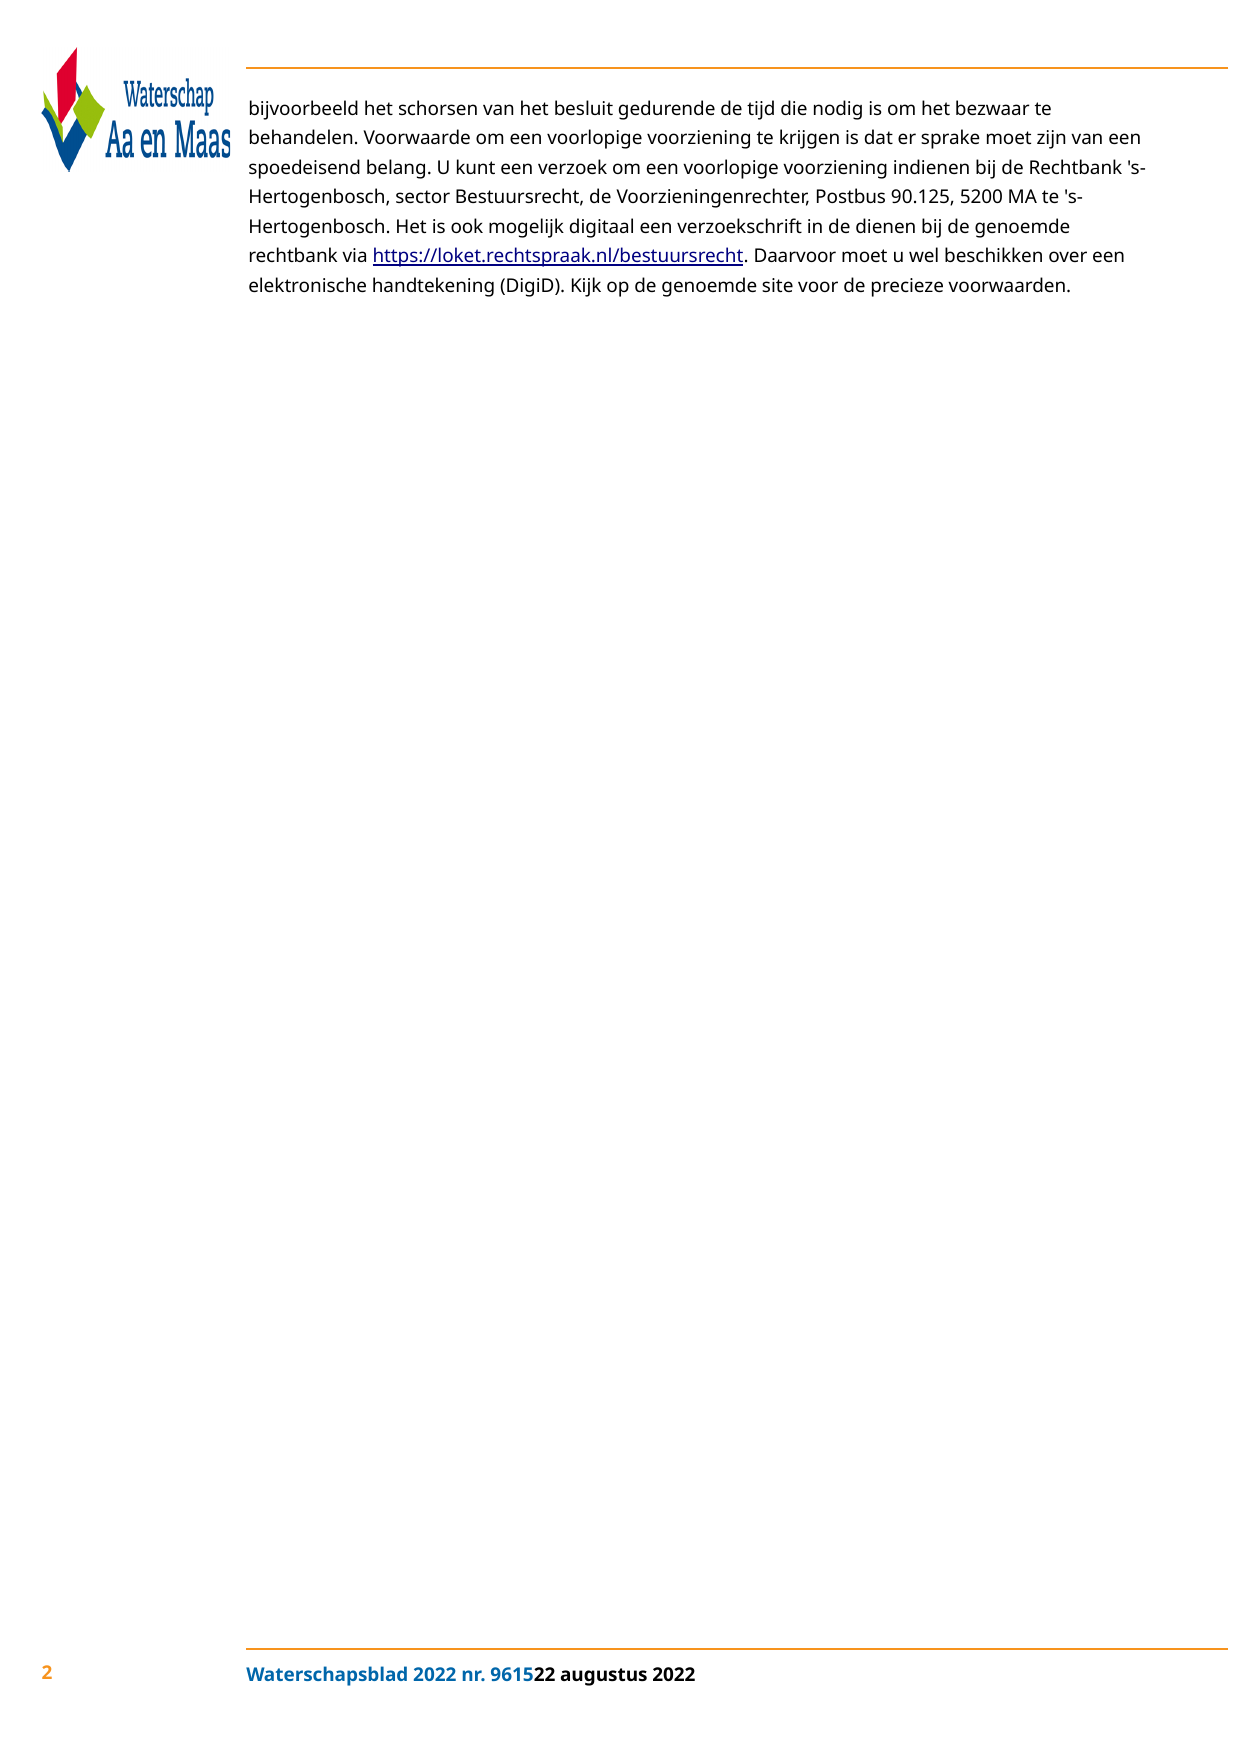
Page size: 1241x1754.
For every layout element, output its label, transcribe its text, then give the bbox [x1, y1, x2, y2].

picture [41, 47, 231, 172]
text bijvoorbeeld het schorsen van het besluit gedurende de tijd die nodig is om het bezwaar te behandelen. Voorwaarde om een voorlopige voorziening te krijgen is dat er sprake moet zijn van een spoedeisend belang. U kunt een verzoek om een voorlopige voorziening indienen bij de Rechtbank 's-Hertogenbosch, sector Bestuursrecht, de Voorzieningenrechter, Postbus 90.125, 5200 MA te 's-Hertogenbosch. Het is ook mogelijk digitaal een verzoekschrift in de dienen bij de genoemde rechtbank via https://loket.rechtspraak.nl/bestuursrecht. Daarvoor moet u wel beschikken over een elektronische handtekening (DigiD). Kijk op de genoemde site voor de precieze voorwaarden. [248, 95, 1152, 298]
